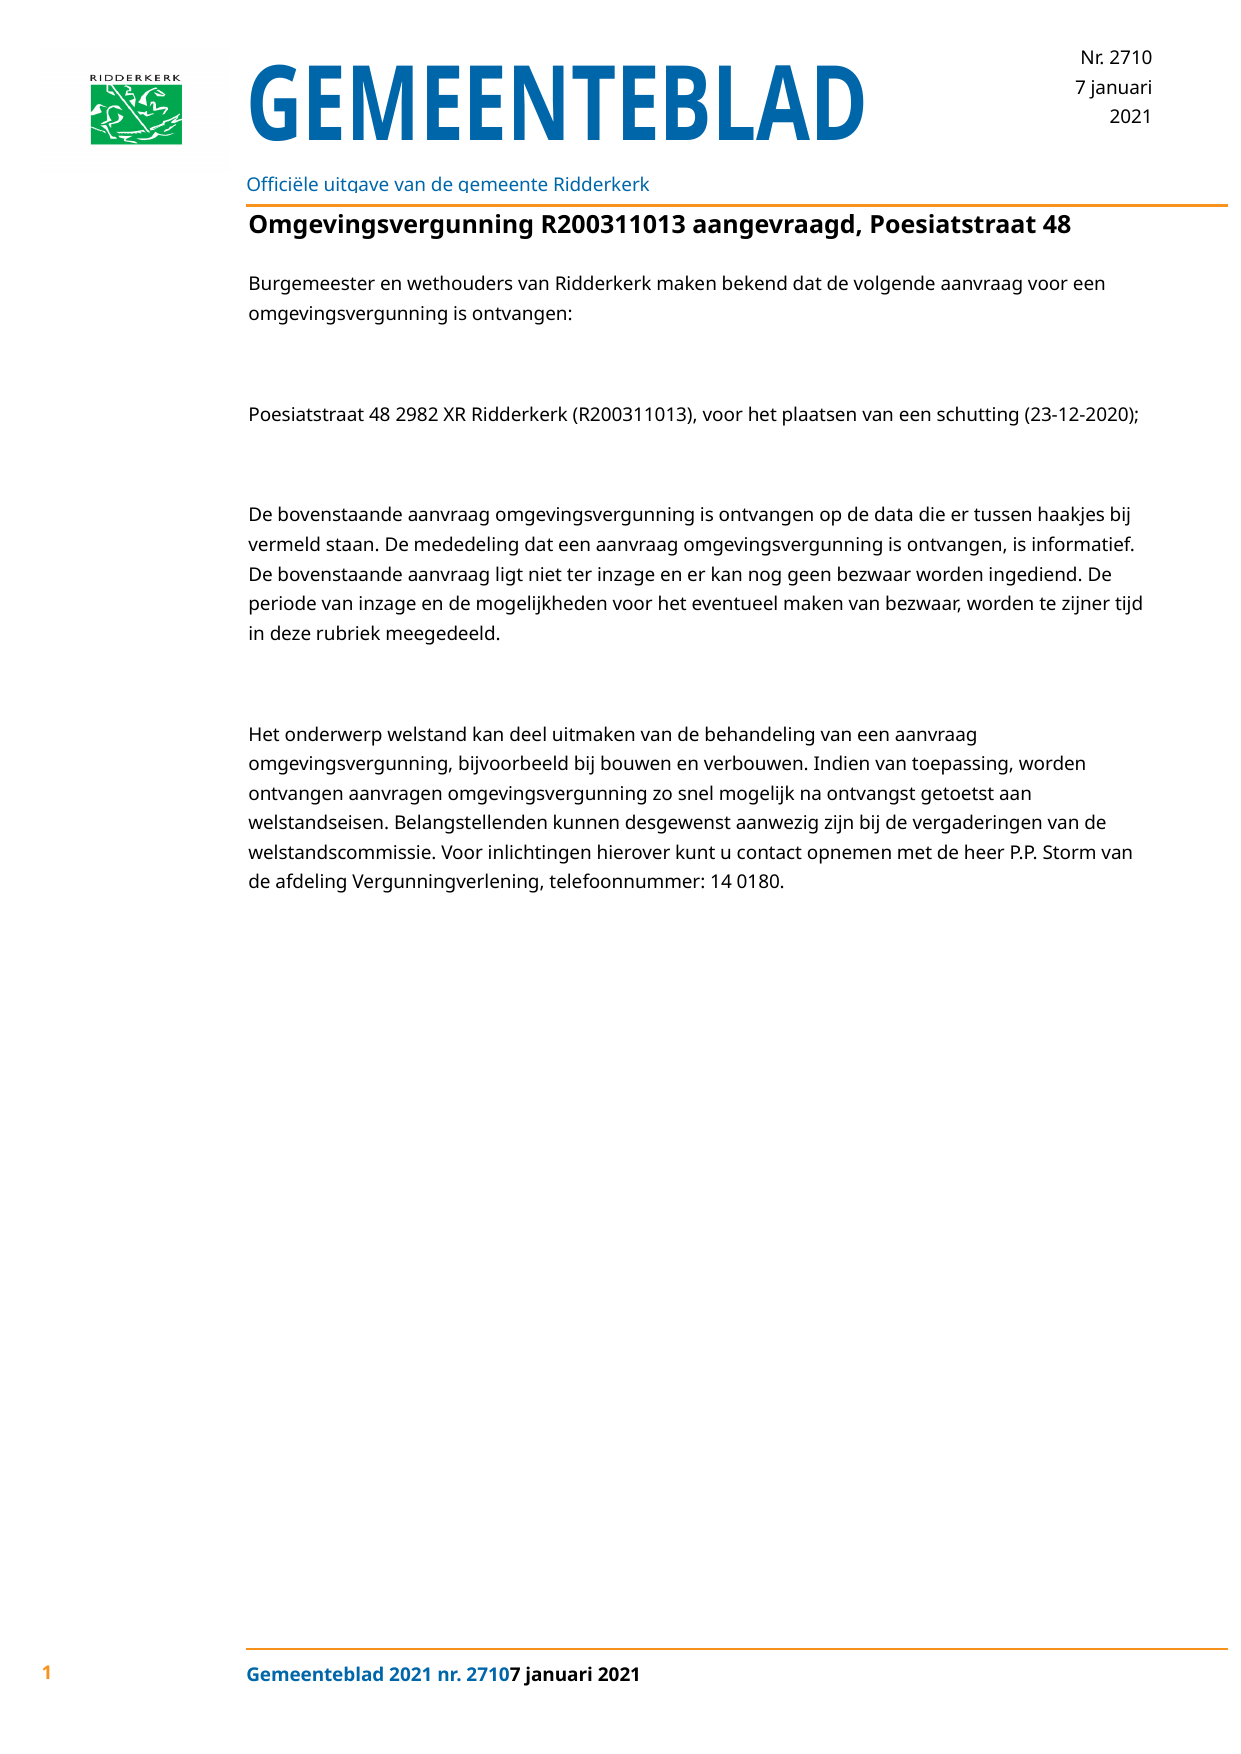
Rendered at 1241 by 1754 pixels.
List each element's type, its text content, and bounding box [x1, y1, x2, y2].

text Het onderwerp welstand kan deel uitmaken van de behandeling van een aanvraag omgevingsvergunning, bijvoorbeeld bij bouwen en verbouwen. Indien van toepassing, worden ontvangen aanvragen omgevingsvergunning zo snel mogelijk na ontvangst getoetst aan welstandseisen. Belangstellenden kunnen desgewenst aanwezig zijn bij de vergaderingen van de welstandscommissie. Voor inlichtingen hierover kunt u contact opnemen met de heer P.P. Storm van de afdeling Vergunningverlening, telefoonnummer: 14 0180. [248, 721, 1152, 894]
picture [41, 47, 231, 172]
text De bovenstaande aanvraag omgevingsvergunning is ontvangen op de data die er tussen haakjes bij vermeld staan. De mededeling dat een aanvraag omgevingsvergunning is ontvangen, is informatief. De bovenstaande aanvraag ligt niet ter inzage en er kan nog geen bezwaar worden ingediend. De periode van inzage en de mogelijkheden voor het eventueel maken van bezwaar, worden te zijner tijd in deze rubriek meegedeeld. [248, 502, 1152, 646]
text Poesiatstraat 48 2982 XR Ridderkerk (R200311013), voor het plaatsen van een schutting (23-12-2020); [248, 401, 1152, 426]
text Burgemeester en wethouders van Ridderkerk maken bekend dat de volgende aanvraag voor een omgevingsvergunning is ontvangen: [248, 270, 1152, 326]
text Omgevingsvergunning R200311013 aangevraagd, Poesiatstraat 48 [248, 207, 1152, 241]
